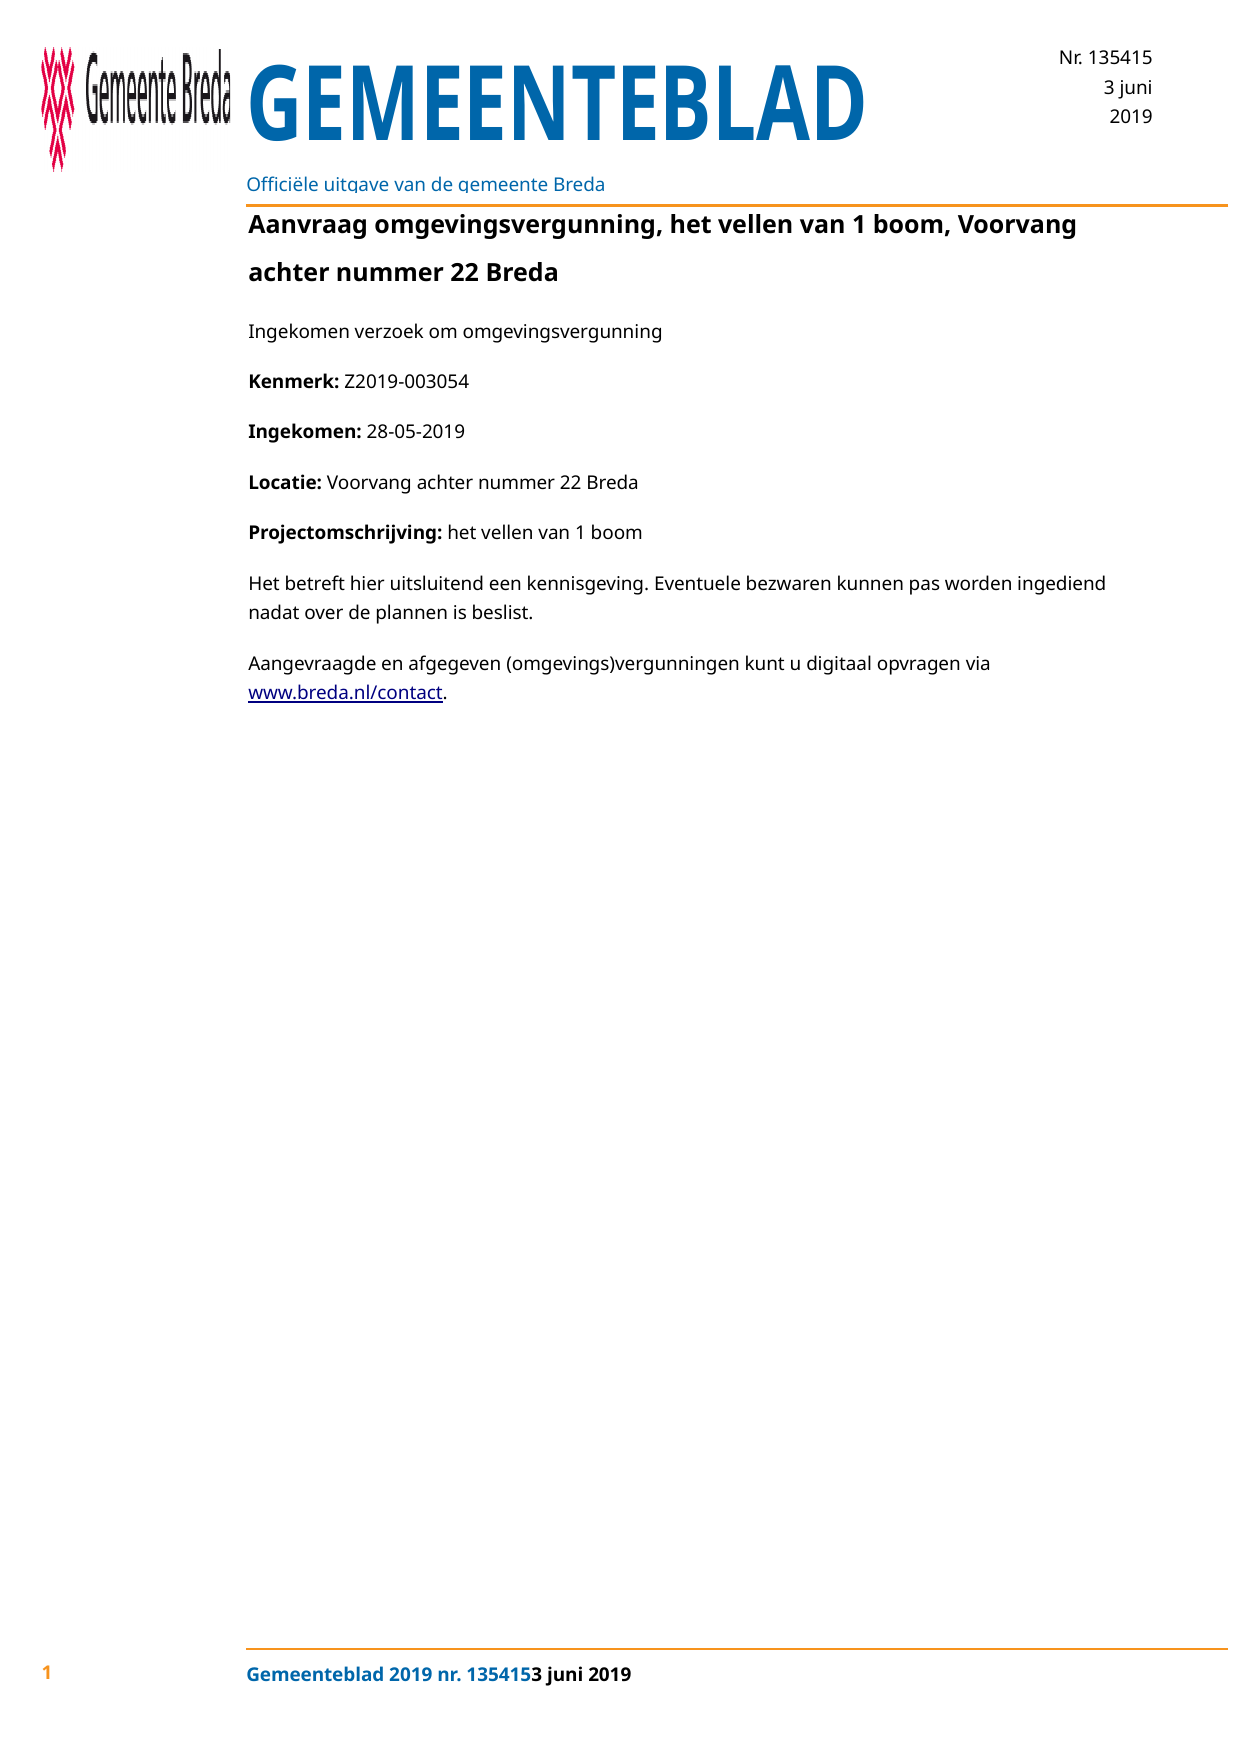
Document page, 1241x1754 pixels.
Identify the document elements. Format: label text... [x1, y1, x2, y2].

picture [41, 47, 231, 172]
text Locatie: Voorvang achter nummer 22 Breda [248, 469, 1152, 495]
text Aanvraag omgevingsvergunning, het vellen van 1 boom, Voorvang achter nummer 22 Breda [248, 207, 1152, 288]
text Projectomschrijving: het vellen van 1 boom [248, 519, 1152, 545]
text Ingekomen verzoek om omgevingsvergunning [248, 318, 1152, 344]
text Ingekomen: 28-05-2019 [248, 419, 1152, 444]
text Kenmerk: Z2019-003054 [248, 368, 1152, 394]
text Aangevraagde en afgegeven (omgevings)vergunningen kunt u digitaal opvragen via www.breda.nl/contact. [248, 650, 1152, 705]
text Het betreft hier uitsluitend een kennisgeving. Eventuele bezwaren kunnen pas worden ingediend nadat over de plannen is beslist. [248, 570, 1152, 625]
